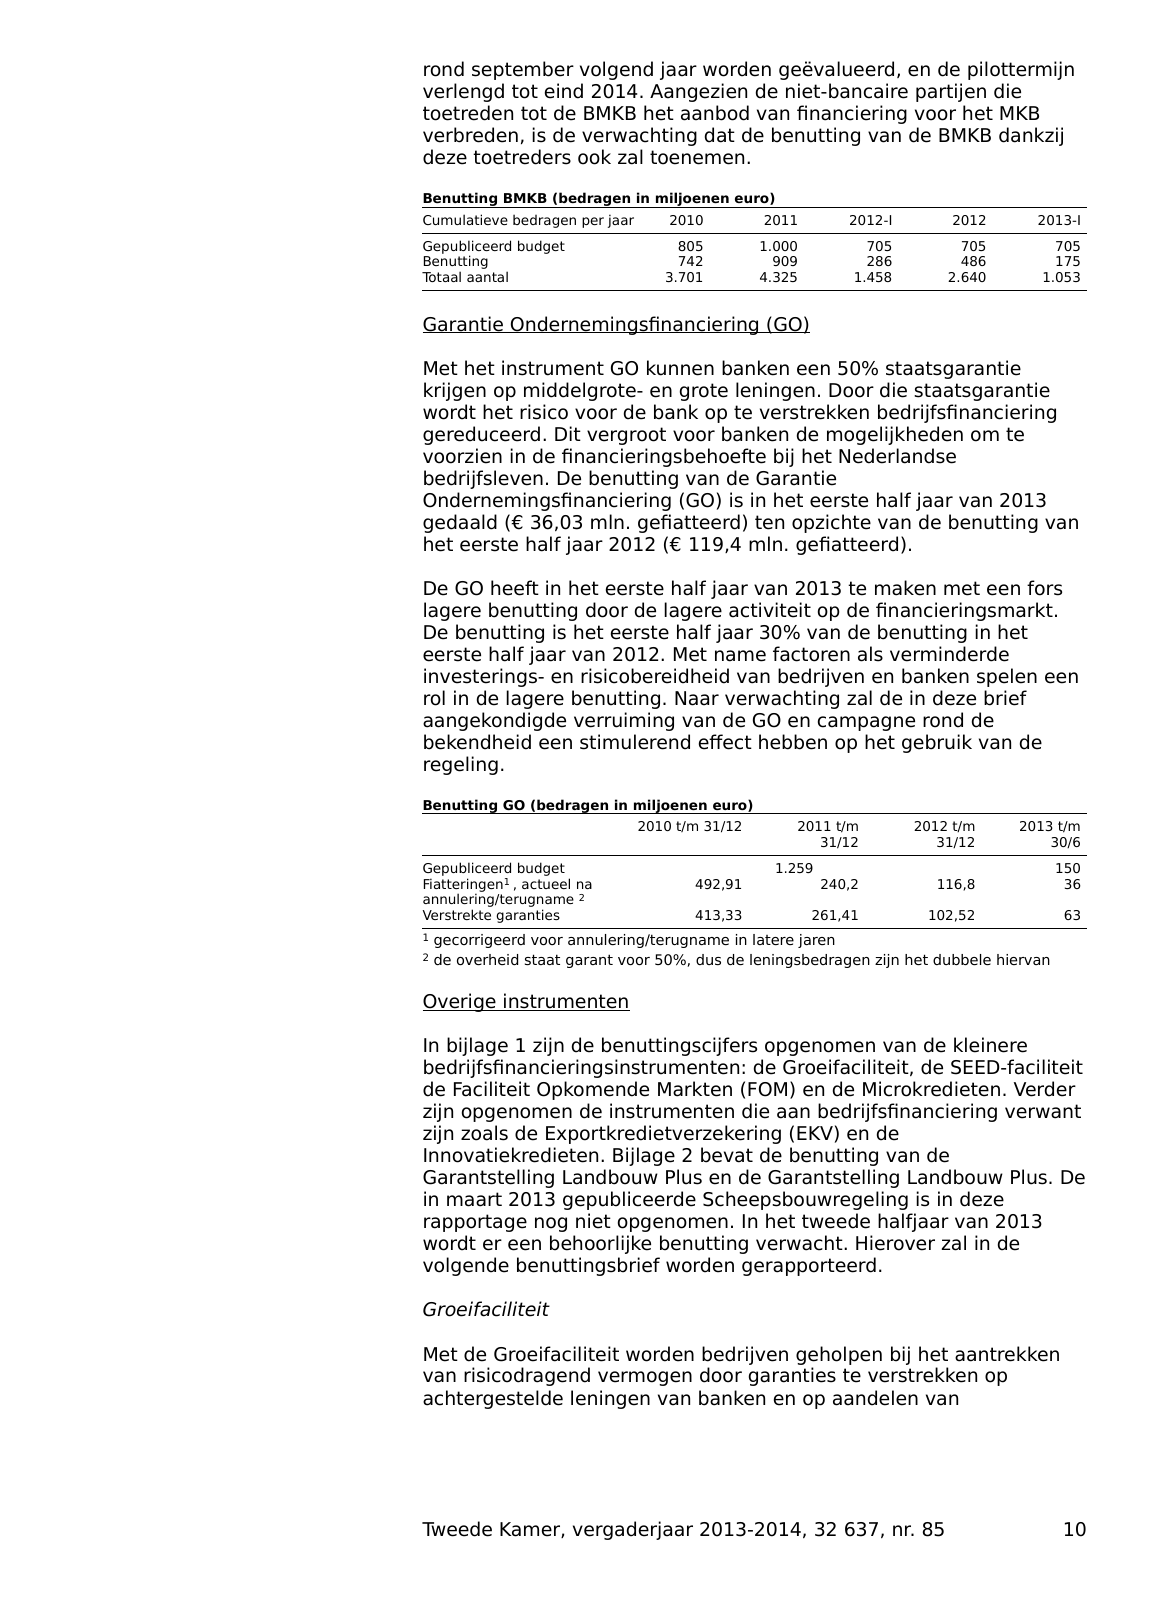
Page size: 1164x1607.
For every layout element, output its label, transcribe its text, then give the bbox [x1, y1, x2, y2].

table_cell 240,2 [748, 876, 865, 908]
text De GO heeft in het eerste half jaar van 2013 te maken met een fors lagere benutting door de lagere activiteit op de financieringsmarkt. De benutting is het eerste half jaar 30% van de benutting in het eerste half jaar van 2012. Met name factoren als verminderde investerings- en risicobereidheid van bedrijven en banken spelen een rol in de lagere benutting. Naar verwachting zal de in deze brief aangekondigde verruiming van de GO en campagne rond de bekendheid een stimulerend effect hebben op het gebruik van de regeling. [422, 578, 1087, 776]
table_cell Fiatteringen1, actueel na annulering/terugname 2 [422, 876, 607, 908]
table_cell 2011 [709, 208, 804, 233]
table_cell 2012 t/m 31/12 [865, 814, 981, 855]
text rond september volgend jaar worden geëvalueerd, en de pilottermijn verlengd tot eind 2014. Aangezien de niet-bancaire partijen die toetreden tot de BMKB het aanbod van financiering voor het MKB verbreden, is de verwachting dat de benutting van de BMKB dankzij deze toetreders ook zal toenemen. [422, 59, 1087, 169]
table_cell 2010 [648, 208, 709, 233]
text In bijlage 1 zijn de benuttingscijfers opgenomen van de kleinere bedrijfsfinancieringsinstrumenten: de Groeifaciliteit, de SEED-faciliteit de Faciliteit Opkomende Markten (FOM) en de Microkredieten. Verder zijn opgenomen de instrumenten die aan bedrijfsfinanciering verwant zijn zoals de Exportkredietverzekering (EKV) en de Innovatiekredieten. Bijlage 2 bevat de benutting van de Garantstelling Landbouw Plus en de Garantstelling Landbouw Plus. De in maart 2013 gepubliceerde Scheepsbouwregeling is in deze rapportage nog niet opgenomen. In het tweede halfjaar van 2013 wordt er een behoorlijke benutting verwacht. Hierover zal in de volgende benuttingsbrief worden gerapporteerd. [422, 1035, 1087, 1277]
table_cell [422, 814, 607, 855]
subtitle Garantie Ondernemingsfinanciering (GO) [422, 313, 1087, 336]
text Met het instrument GO kunnen banken een 50% staatsgarantie krijgen op middelgrote- en grote leningen. Door die staatsgarantie wordt het risico voor de bank op te verstrekken bedrijfsfinanciering gereduceerd. Dit vergroot voor banken de mogelijkheden om te voorzien in de financieringsbehoefte bij het Nederlandse bedrijfsleven. De benutting van de Garantie Ondernemingsfinanciering (GO) is in het eerste half jaar van 2013 gedaald (€ 36,03 mln. gefiatteerd) ten opzichte van de benutting van het eerste half jaar 2012 (€ 119,4 mln. gefiatteerd). [422, 358, 1087, 556]
table_cell 63 [981, 908, 1087, 928]
table_cell 1.259 [607, 856, 981, 876]
table_cell Gepubliceerd budget [422, 234, 648, 254]
table_cell 4.325 [709, 270, 804, 290]
table_cell 909 [709, 254, 804, 270]
table_cell 805 [648, 234, 709, 254]
table_cell 1.053 [992, 270, 1087, 290]
table_cell 3.701 [648, 270, 709, 290]
table_cell 705 [992, 234, 1087, 254]
table_cell Gepubliceerd budget [422, 856, 607, 876]
table_cell 1.458 [804, 270, 898, 290]
table_cell 486 [898, 254, 992, 270]
table_header Benutting BMKB (bedragen in miljoenen euro) [422, 191, 1087, 207]
table_cell 705 [804, 234, 898, 254]
table_cell 150 [981, 856, 1087, 876]
table_cell Verstrekte garanties [422, 908, 607, 928]
table_cell 1 gecorrigeerd voor annulering/terugname in latere jaren 2 de overheid staat garant voor 50%, dus de leningsbedragen zijn het dubbele hiervan [422, 929, 1087, 969]
table_cell 1.000 [709, 234, 804, 254]
table_cell 286 [804, 254, 898, 270]
table_cell 2010 t/m 31/12 [607, 814, 748, 855]
table_cell Cumulatieve bedragen per jaar [422, 208, 648, 233]
table_cell 413,33 [607, 908, 748, 928]
table_cell 2012 [898, 208, 992, 233]
table_cell Benutting [422, 254, 648, 270]
table_cell 36 [981, 876, 1087, 908]
table_cell 261,41 [748, 908, 865, 928]
table_cell 2.640 [898, 270, 992, 290]
table_cell Totaal aantal [422, 270, 648, 290]
text Met de Groeifaciliteit worden bedrijven geholpen bij het aantrekken van risicodragend vermogen door garanties te verstrekken op achtergestelde leningen van banken en op aandelen van [422, 1343, 1087, 1409]
table_cell 492,91 [607, 876, 748, 908]
subtitle Overige instrumenten [422, 991, 1087, 1013]
table_cell 102,52 [865, 908, 981, 928]
table_cell 742 [648, 254, 709, 270]
table_cell 2011 t/m 31/12 [748, 814, 865, 855]
table_cell 2013 t/m 30/6 [981, 814, 1087, 855]
subtitle Groeifaciliteit [422, 1299, 1087, 1321]
table_cell 175 [992, 254, 1087, 270]
table_cell 705 [898, 234, 992, 254]
table_cell 2013-I [992, 208, 1087, 233]
table_cell 2012-I [804, 208, 898, 233]
table_cell 116,8 [865, 876, 981, 908]
table_header Benutting GO (bedragen in miljoenen euro) [422, 798, 1087, 813]
